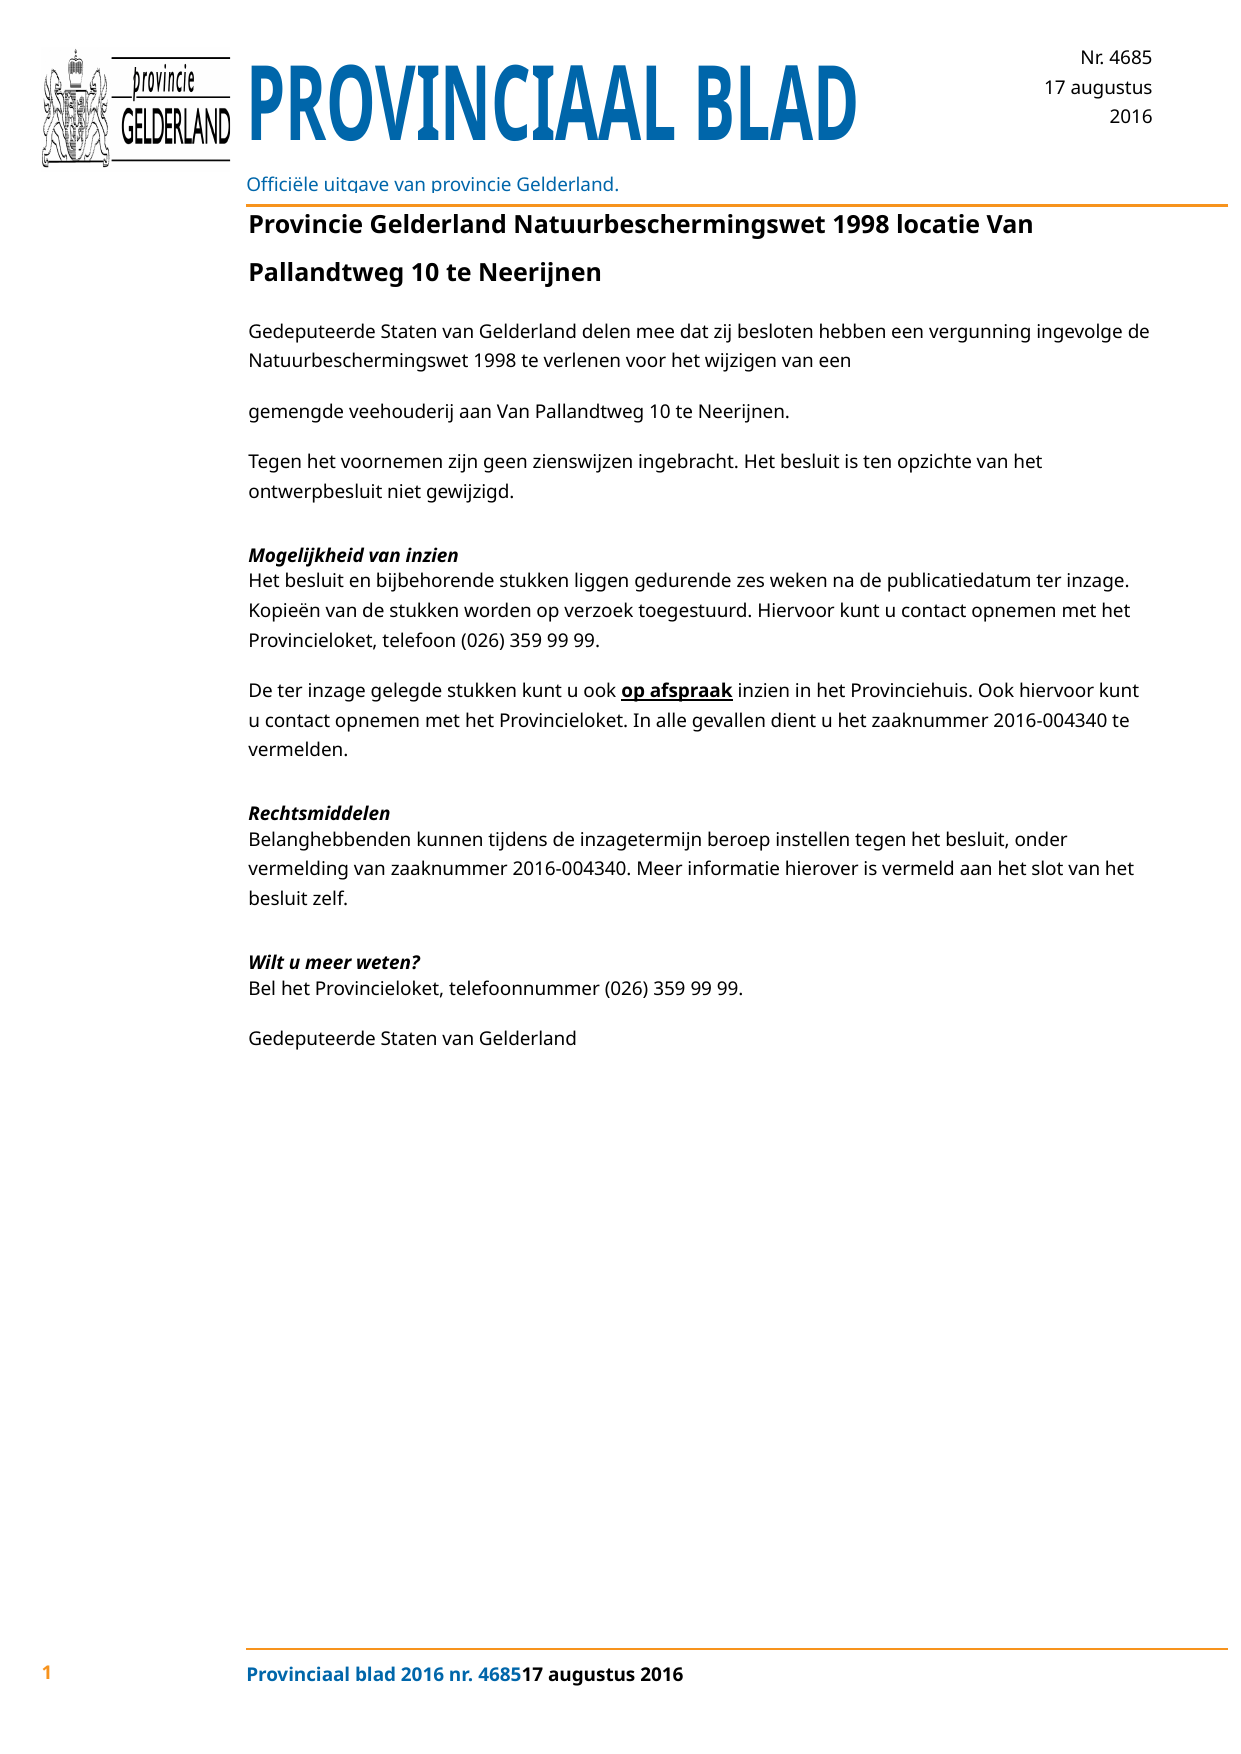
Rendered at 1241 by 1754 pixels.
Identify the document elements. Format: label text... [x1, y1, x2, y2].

text Gedeputeerde Staten van Gelderland delen mee dat zij besloten hebben een vergunning ingevolge de Natuurbeschermingswet 1998 te verlenen voor het wijzigen van een [248, 318, 1152, 373]
text gemengde veehouderij aan Van Pallandtweg 10 te Neerijnen. [248, 398, 1152, 424]
text Wilt u meer weten? [248, 949, 1152, 975]
text Bel het Provincieloket, telefoonnummer (026) 359 99 99. [248, 975, 1152, 1001]
text Mogelijkheid van inzien [248, 542, 1152, 568]
text Rechtsmiddelen [248, 800, 1152, 826]
text Gedeputeerde Staten van Gelderland [248, 1025, 1152, 1051]
text Belanghebbenden kunnen tijdens de inzagetermijn beroep instellen tegen het besluit, onder vermelding van zaaknummer 2016-004340. Meer informatie hierover is vermeld aan het slot van het besluit zelf. [248, 826, 1152, 911]
text De ter inzage gelegde stukken kunt u ook op afspraak inzien in het Provinciehuis. Ook hiervoor kunt u contact opnemen met het Provincieloket. In alle gevallen dient u het zaaknummer 2016-004340 te vermelden. [248, 677, 1152, 762]
text Tegen het voornemen zijn geen zienswijzen ingebracht. Het besluit is ten opzichte van het ontwerpbesluit niet gewijzigd. [248, 448, 1152, 504]
picture [41, 47, 231, 172]
text Het besluit en bijbehorende stukken liggen gedurende zes weken na de publicatiedatum ter inzage. Kopieën van de stukken worden op verzoek toegestuurd. Hiervoor kunt u contact opnemen met het Provincieloket, telefoon (026) 359 99 99. [248, 568, 1152, 652]
text Provincie Gelderland Natuurbeschermingswet 1998 locatie Van Pallandtweg 10 te Neerijnen [248, 207, 1152, 288]
